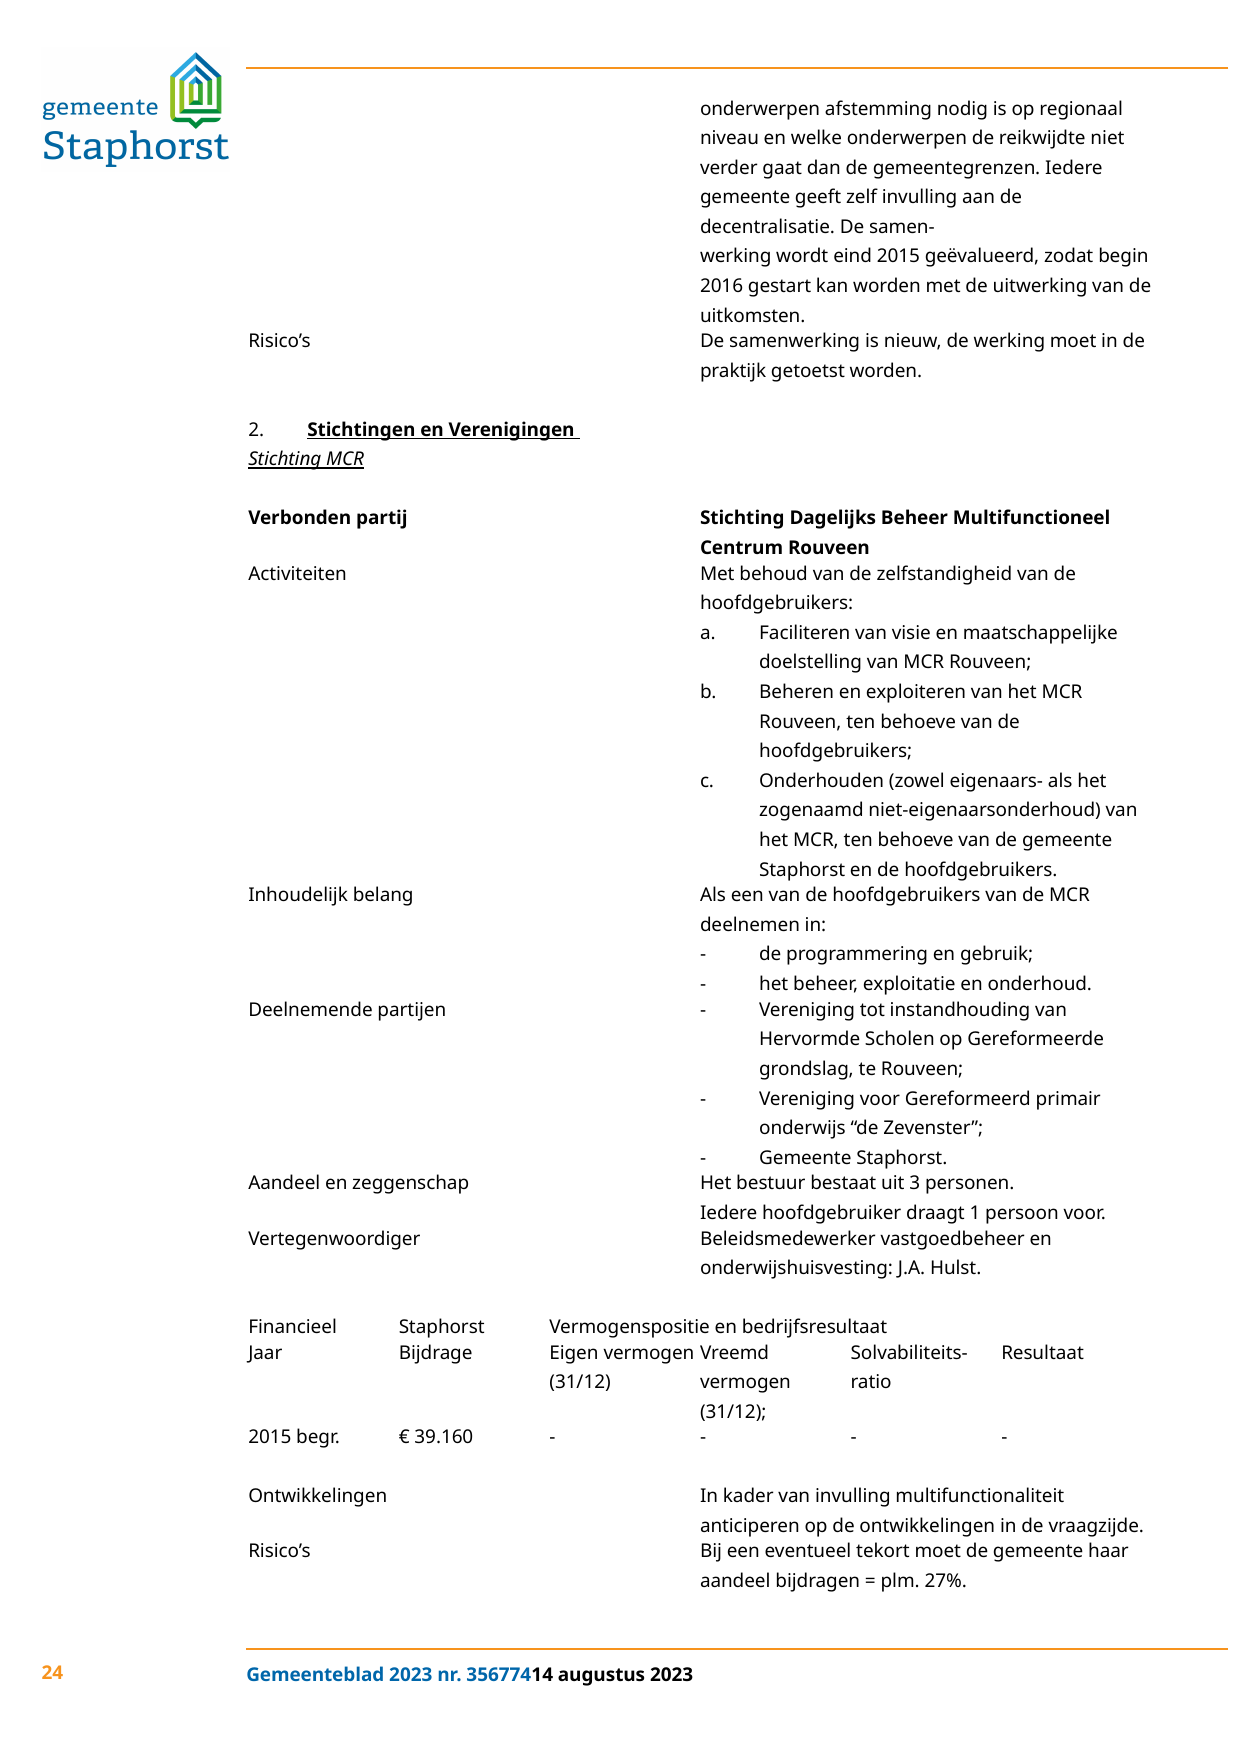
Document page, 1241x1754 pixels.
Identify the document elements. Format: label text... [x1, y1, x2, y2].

table_header Financieel [248, 1313, 398, 1339]
table_cell Aandeel en zeggenschap [248, 1170, 700, 1225]
table_cell - [549, 1424, 700, 1449]
table_header Vermogenspositie en bedrijfsresultaat [549, 1313, 1152, 1339]
table_cell Resultaat [1001, 1339, 1152, 1424]
picture [41, 47, 231, 172]
table_cell Bij een eventueel tekort moet de gemeente haar aandeel bijdragen = plm. 27%. [700, 1538, 1152, 1593]
table_cell 2015 begr. [248, 1424, 398, 1449]
table_header In kader van invulling multifunctionaliteit anticiperen op de ontwikkelingen in de vraagzijde. [700, 1483, 1152, 1538]
table_cell € 39.160 [399, 1424, 549, 1449]
table_cell Eigen vermogen (31/12) [549, 1339, 700, 1424]
table_cell Risico’s [248, 328, 700, 383]
table_header onderwerpen afstemming nodig is op regionaal niveau en welke onderwerpen de reikwijdte niet verder gaat dan de gemeentegrenzen. Iedere gemeente geeft zelf invulling aan de decentralisatie. De samen- werking wordt eind 2015 geëvalueerd, zodat begin 2016 gestart kan worden met de uitwerking van de uitkomsten. [700, 95, 1152, 328]
table_header Staphorst [399, 1313, 549, 1339]
list Stichtingen en Verenigingen [248, 416, 1152, 441]
table_cell Solvabiliteits-ratio [850, 1339, 1001, 1424]
table_cell - [700, 1424, 850, 1449]
table_cell Activiteiten [248, 560, 700, 881]
table_header [248, 95, 700, 328]
text Stichting MCR [248, 445, 1152, 471]
table_cell Het bestuur bestaat uit 3 personen. Iedere hoofdgebruiker draagt 1 persoon voor. [700, 1170, 1152, 1225]
table_header Ontwikkelingen [248, 1483, 700, 1538]
table_cell Vereniging tot instandhouding van Hervormde Scholen op Gereformeerde grondslag, te Rouveen; Vereniging voor Gereformeerd primair onderwijs “de Zevenster”; Gemeente Staphorst. [700, 996, 1152, 1169]
table_header Stichting Dagelijks Beheer Multifunctioneel Centrum Rouveen [700, 505, 1152, 560]
table_cell Risico’s [248, 1538, 700, 1593]
table_cell Bijdrage [399, 1339, 549, 1424]
table_cell Jaar [248, 1339, 398, 1424]
table_cell Vreemd vermogen (31/12); [700, 1339, 850, 1424]
table_cell Beleidsmedewerker vastgoedbeheer en onderwijshuisvesting: J.A. Hulst. [700, 1225, 1152, 1280]
table_cell Met behoud van de zelfstandigheid van de hoofdgebruikers: Faciliteren van visie en maatschappelijke doelstelling van MCR Rouveen; Beheren en exploiteren van het MCR Rouveen, ten behoeve van de hoofdgebruikers; Onderhouden (zowel eigenaars- als het zogenaamd niet-eigenaarsonderhoud) van het MCR, ten behoeve van de gemeente Staphorst en de hoofdgebruikers. [700, 560, 1152, 881]
table_cell Deelnemende partijen [248, 996, 700, 1169]
table_cell - [850, 1424, 1001, 1449]
table_header Verbonden partij [248, 505, 700, 560]
table_cell De samenwerking is nieuw, de werking moet in de praktijk getoetst worden. [700, 328, 1152, 383]
table_cell Vertegenwoordiger [248, 1225, 700, 1280]
table_cell - [1001, 1424, 1152, 1449]
table_cell Inhoudelijk belang [248, 881, 700, 996]
table_cell Als een van de hoofdgebruikers van de MCR deelnemen in: de programmering en gebruik; het beheer, exploitatie en onderhoud. [700, 881, 1152, 996]
